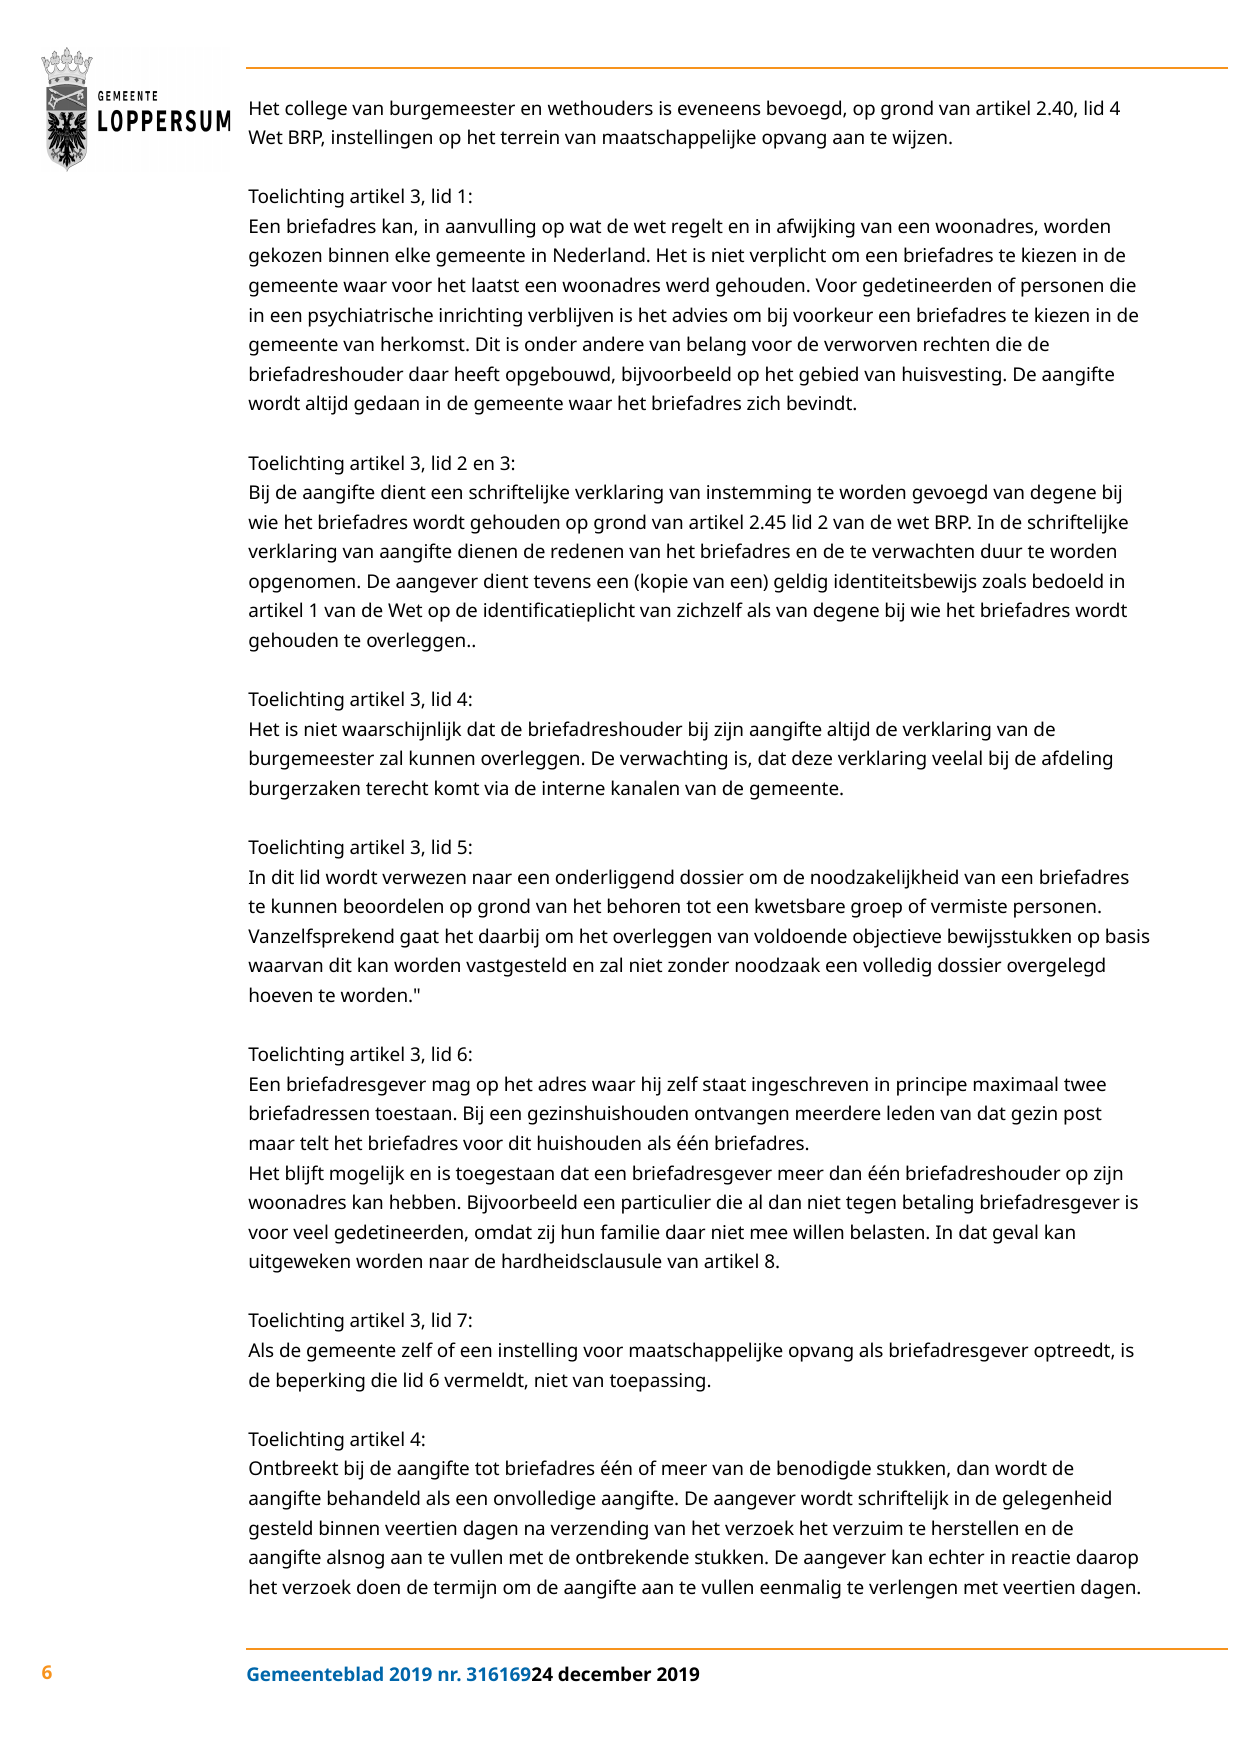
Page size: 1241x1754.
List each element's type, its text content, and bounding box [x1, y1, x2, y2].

text Ontbreekt bij de aangifte tot briefadres één of meer van de benodigde stukken, dan wordt de aangifte behandeld als een onvolledige aangifte. De aangever wordt schriftelijk in de gelegenheid gesteld binnen veertien dagen na verzending van het verzoek het verzuim te herstellen en de aangifte alsnog aan te vullen met de ontbrekende stukken. De aangever kan echter in reactie daarop het verzoek doen de termijn om de aangifte aan te vullen eenmalig te verlengen met veertien dagen. [248, 1456, 1152, 1600]
text Een briefadres kan, in aanvulling op wat de wet regelt en in afwijking van een woonadres, worden gekozen binnen elke gemeente in Nederland. Het is niet verplicht om een briefadres te kiezen in de gemeente waar voor het laatst een woonadres werd gehouden. Voor gedetineerden of personen die in een psychiatrische inrichting verblijven is het advies om bij voorkeur een briefadres te kiezen in de gemeente van herkomst. Dit is onder andere van belang voor de verworven rechten die de briefadreshouder daar heeft opgebouwd, bijvoorbeeld op het gebied van huisvesting. De aangifte wordt altijd gedaan in de gemeente waar het briefadres zich bevindt. [248, 213, 1152, 416]
text Toelichting artikel 3, lid 1: [248, 183, 1152, 209]
text Bij de aangifte dient een schriftelijke verklaring van instemming te worden gevoegd van degene bij wie het briefadres wordt gehouden op grond van artikel 2.45 lid 2 van de wet BRP. In de schriftelijke verklaring van aangifte dienen de redenen van het briefadres en de te verwachten duur te worden opgenomen. De aangever dient tevens een (kopie van een) geldig identiteitsbewijs zoals bedoeld in artikel 1 van de Wet op de identificatieplicht van zichzelf als van degene bij wie het briefadres wordt gehouden te overleggen.. [248, 479, 1152, 653]
text Een briefadresgever mag op het adres waar hij zelf staat ingeschreven in principe maximaal twee briefadressen toestaan. Bij een gezinshuishouden ontvangen meerdere leden van dat gezin post maar telt het briefadres voor dit huishouden als één briefadres. [248, 1071, 1152, 1156]
text Het is niet waarschijnlijk dat de briefadreshouder bij zijn aangifte altijd de verklaring van de burgemeester zal kunnen overleggen. De verwachting is, dat deze verklaring veelal bij de afdeling burgerzaken terecht komt via de interne kanalen van de gemeente. [248, 716, 1152, 801]
text Toelichting artikel 3, lid 2 en 3: [248, 450, 1152, 476]
text Toelichting artikel 3, lid 4: [248, 686, 1152, 712]
text Toelichting artikel 3, lid 5: [248, 834, 1152, 860]
text Het college van burgemeester en wethouders is eveneens bevoegd, op grond van artikel 2.40, lid 4 Wet BRP, instellingen op het terrein van maatschappelijke opvang aan te wijzen. [248, 95, 1152, 150]
text Toelichting artikel 4: [248, 1426, 1152, 1452]
text Toelichting artikel 3, lid 7: [248, 1308, 1152, 1333]
text Toelichting artikel 3, lid 6: [248, 1041, 1152, 1067]
text In dit lid wordt verwezen naar een onderliggend dossier om de noodzakelijkheid van een briefadres te kunnen beoordelen op grond van het behoren tot een kwetsbare groep of vermiste personen. Vanzelfsprekend gaat het daarbij om het overleggen van voldoende objectieve bewijsstukken op basis waarvan dit kan worden vastgesteld en zal niet zonder noodzaak een volledig dossier overgelegd hoeven te worden." [248, 864, 1152, 1008]
text Het blijft mogelijk en is toegestaan dat een briefadresgever meer dan één briefadreshouder op zijn woonadres kan hebben. Bijvoorbeeld een particulier die al dan niet tegen betaling briefadresgever is voor veel gedetineerden, omdat zij hun familie daar niet mee willen belasten. In dat geval kan uitgeweken worden naar de hardheidsclausule van artikel 8. [248, 1160, 1152, 1274]
picture [41, 47, 231, 172]
text Als de gemeente zelf of een instelling voor maatschappelijke opvang als briefadresgever optreedt, is de beperking die lid 6 vermeldt, niet van toepassing. [248, 1337, 1152, 1393]
